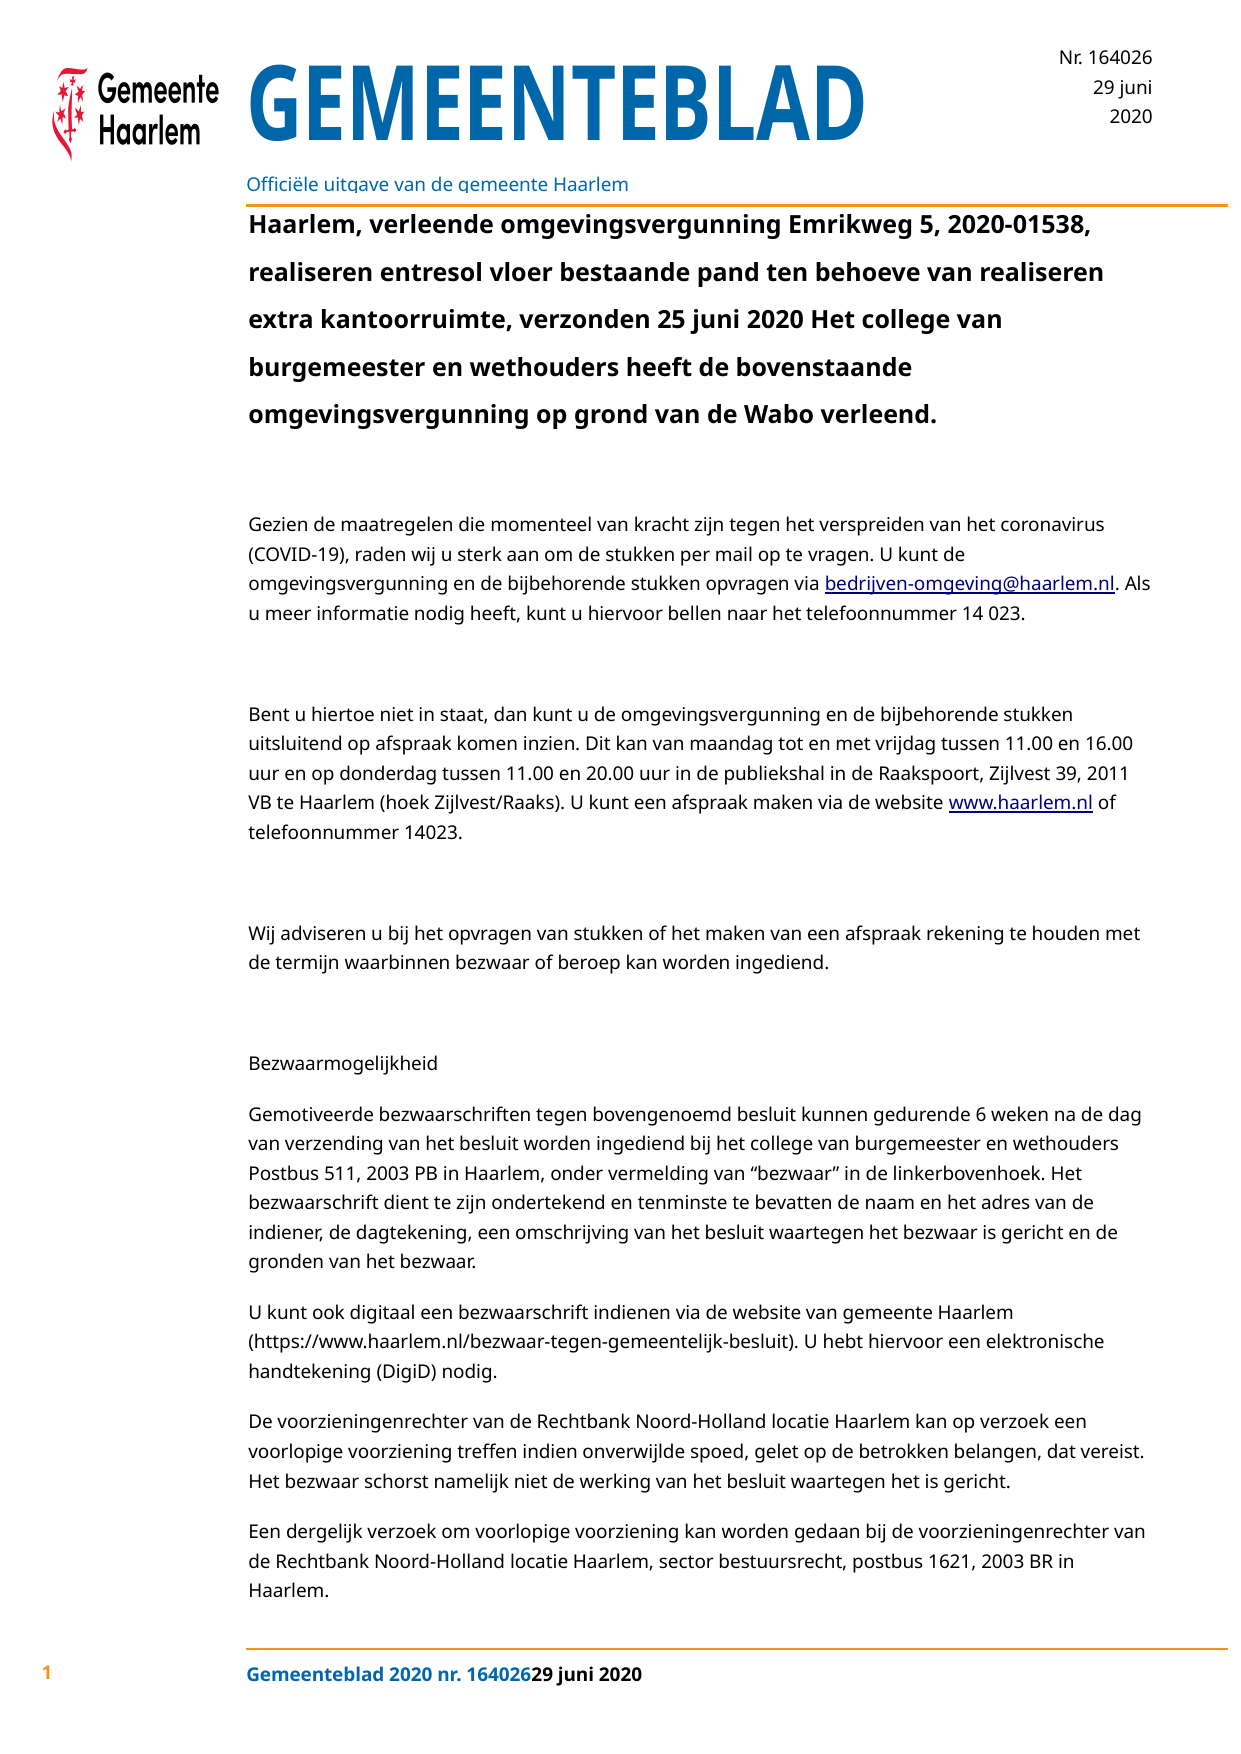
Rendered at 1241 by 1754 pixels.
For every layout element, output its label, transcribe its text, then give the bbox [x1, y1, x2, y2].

text Haarlem, verleende omgevingsvergunning Emrikweg 5, 2020-01538, realiseren entresol vloer bestaande pand ten behoeve van realiseren extra kantoorruimte, verzonden 25 juni 2020 Het college van burgemeester en wethouders heeft de bovenstaande omgevingsvergunning op grond van de Wabo verleend. [248, 207, 1152, 431]
text Wij adviseren u bij het opvragen van stukken of het maken van een afspraak rekening te houden met de termijn waarbinnen bezwaar of beroep kan worden ingediend. [248, 920, 1152, 975]
text Gezien de maatregelen die momenteel van kracht zijn tegen het verspreiden van het coronavirus (COVID-19), raden wij u sterk aan om de stukken per mail op te vragen. U kunt de omgevingsvergunning en de bijbehorende stukken opvragen via bedrijven-omgeving@haarlem.nl. Als u meer informatie nodig heeft, kunt u hiervoor bellen naar het telefoonnummer 14 023. [248, 511, 1152, 626]
text Een dergelijk verzoek om voorlopige voorziening kan worden gedaan bij de voorzieningenrechter van de Rechtbank Noord-Holland locatie Haarlem, sector bestuursrecht, postbus 1621, 2003 BR in Haarlem. [248, 1518, 1152, 1603]
text Bezwaarmogelijkheid [248, 1050, 1152, 1076]
picture [41, 47, 231, 172]
text De voorzieningenrechter van de Rechtbank Noord-Holland locatie Haarlem kan op verzoek een voorlopige voorziening treffen indien onverwijlde spoed, gelet op de betrokken belangen, dat vereist. Het bezwaar schorst namelijk niet de werking van het besluit waartegen het is gericht. [248, 1409, 1152, 1493]
text U kunt ook digitaal een bezwaarschrift indienen via de website van gemeente Haarlem (https://www.haarlem.nl/bezwaar-tegen-gemeentelijk-besluit). U hebt hiervoor een elektronische handtekening (DigiD) nodig. [248, 1299, 1152, 1384]
text Gemotiveerde bezwaarschriften tegen bovengenoemd besluit kunnen gedurende 6 weken na de dag van verzending van het besluit worden ingediend bij het college van burgemeester en wethouders Postbus 511, 2003 PB in Haarlem, onder vermelding van “bezwaar” in de linkerbovenhoek. Het bezwaarschrift dient te zijn ondertekend en tenminste te bevatten de naam en het adres van de indiener, de dagtekening, een omschrijving van het besluit waartegen het bezwaar is gericht en de gronden van het bezwaar. [248, 1101, 1152, 1274]
text Bent u hiertoe niet in staat, dan kunt u de omgevingsvergunning en de bijbehorende stukken uitsluitend op afspraak komen inzien. Dit kan van maandag tot en met vrijdag tussen 11.00 en 16.00 uur en op donderdag tussen 11.00 en 20.00 uur in de publiekshal in de Raakspoort, Zijlvest 39, 2011 VB te Haarlem (hoek Zijlvest/Raaks). U kunt een afspraak maken via de website www.haarlem.nl of telefoonnummer 14023. [248, 701, 1152, 845]
